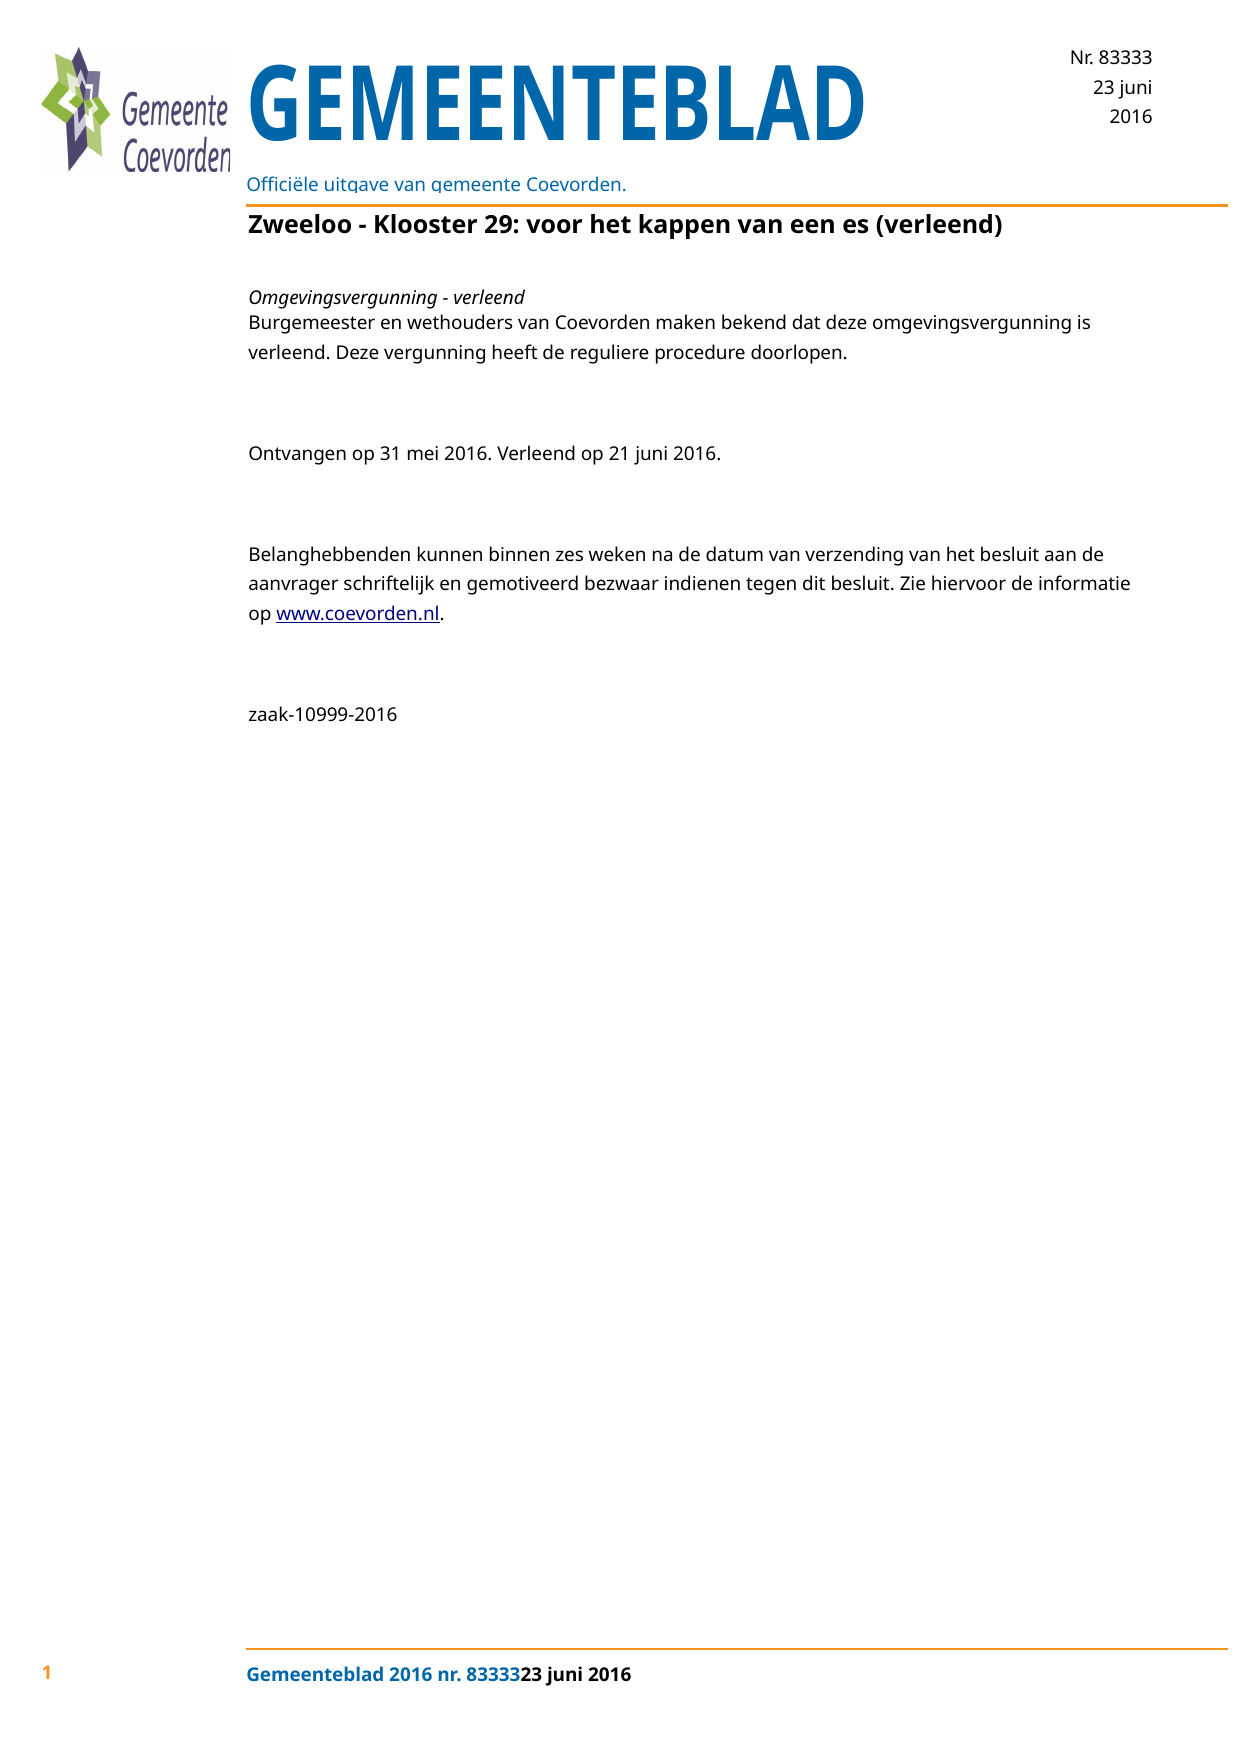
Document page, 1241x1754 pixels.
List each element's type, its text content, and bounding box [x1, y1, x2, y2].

text Zweeloo - Klooster 29: voor het kappen van een es (verleend) [248, 207, 1152, 241]
text Ontvangen op 31 mei 2016. Verleend op 21 juni 2016. [248, 440, 1152, 466]
picture [41, 47, 231, 172]
text Omgevingsvergunning - verleend [248, 284, 1152, 309]
text Burgemeester en wethouders van Coevorden maken bekend dat deze omgevingsvergunning is verleend. Deze vergunning heeft de reguliere procedure doorlopen. [248, 309, 1152, 365]
text zaak-10999-2016 [248, 701, 1152, 727]
text Belanghebbenden kunnen binnen zes weken na de datum van verzending van het besluit aan de aanvrager schriftelijk en gemotiveerd bezwaar indienen tegen dit besluit. Zie hiervoor de informatie op www.coevorden.nl. [248, 541, 1152, 626]
